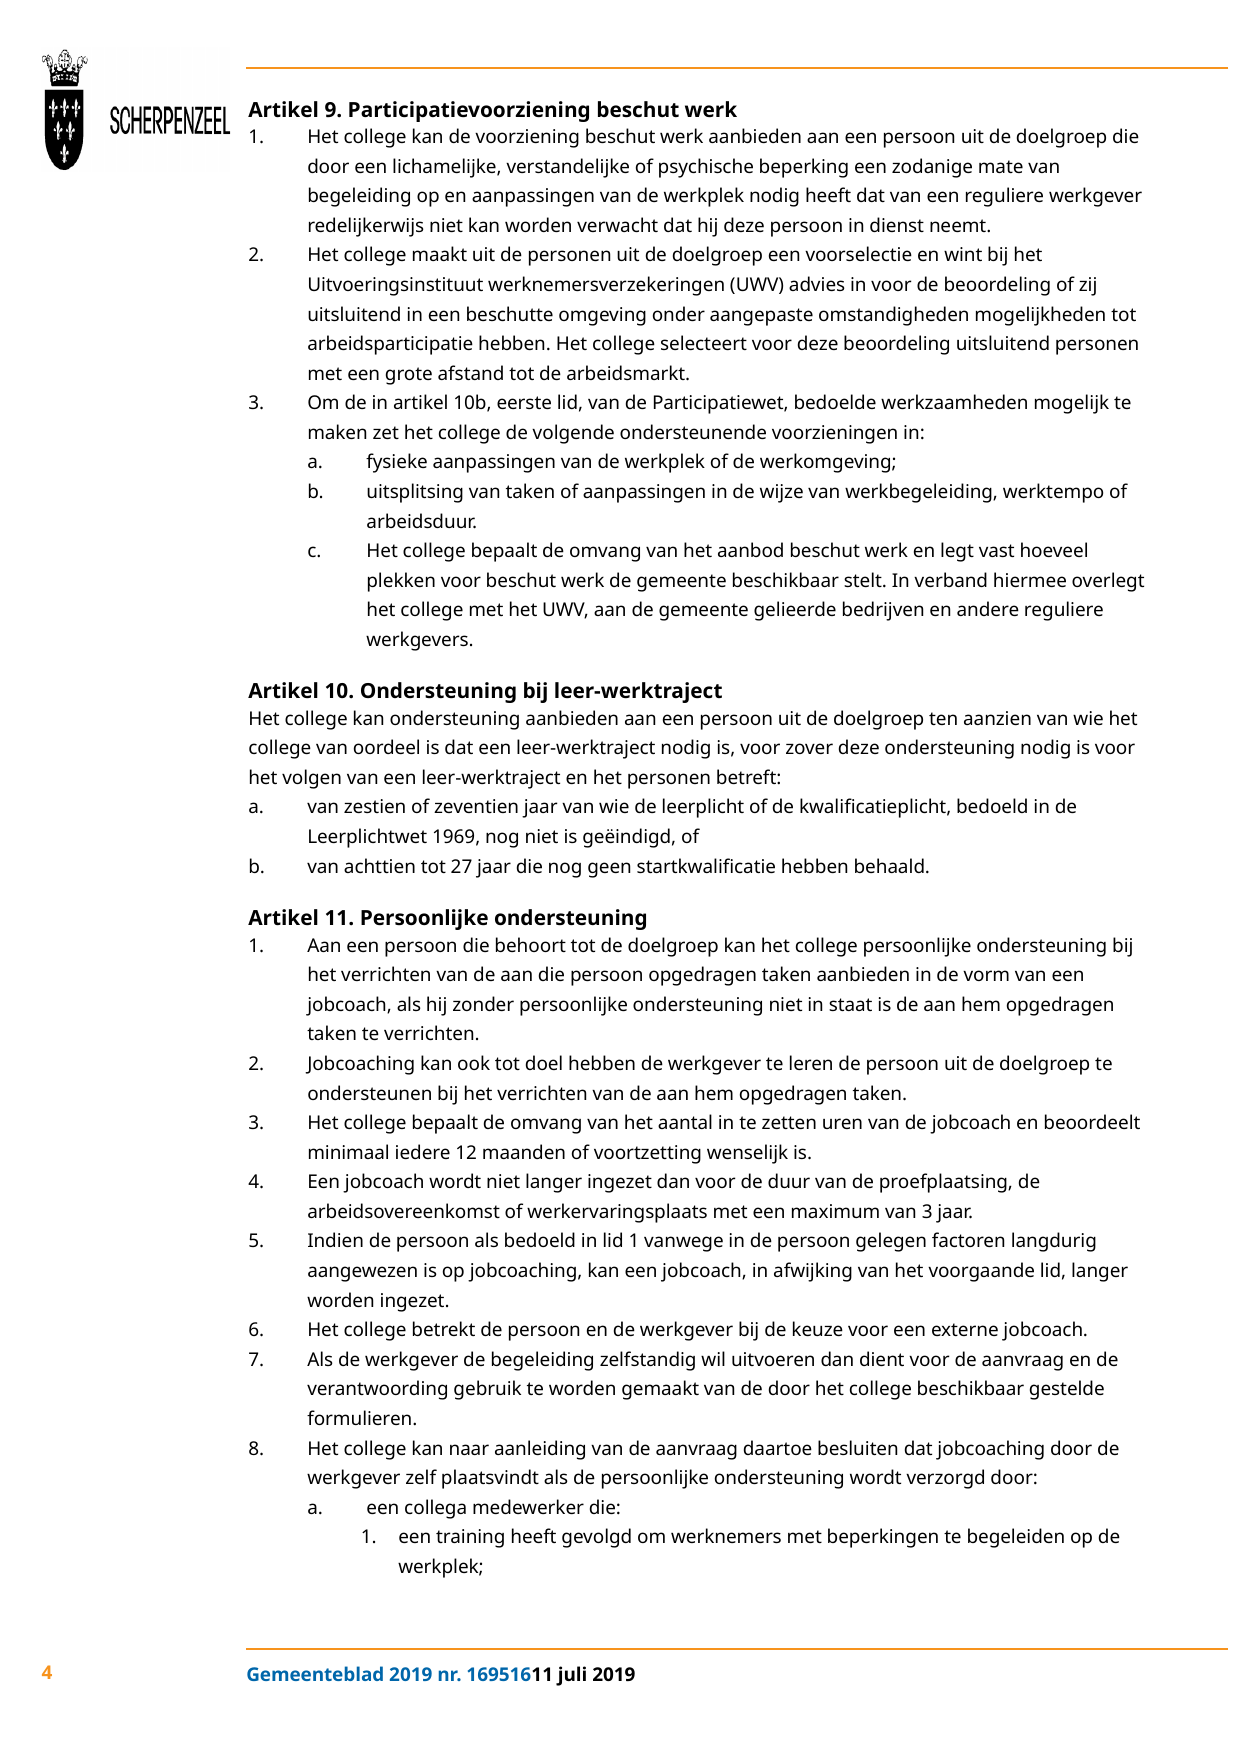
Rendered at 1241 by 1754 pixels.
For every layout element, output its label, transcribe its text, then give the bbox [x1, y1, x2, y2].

list Het college bepaalt de omvang van het aanbod beschut werk en legt vast hoeveel plekken voor beschut werk de gemeente beschikbaar stelt. In verband hiermee overlegt het college met het UWV, aan de gemeente gelieerde bedrijven en andere reguliere werkgevers. [307, 537, 1152, 652]
list uitsplitsing van taken of aanpassingen in de wijze van werkbegeleiding, werktempo of arbeidsduur. [307, 478, 1152, 533]
text Het college kan ondersteuning aanbieden aan een persoon uit de doelgroep ten aanzien van wie het college van oordeel is dat een leer-werktraject nodig is, voor zover deze ondersteuning nodig is voor het volgen van een leer-werktraject en het personen betreft: [248, 705, 1152, 790]
list fysieke aanpassingen van de werkplek of de werkomgeving; [307, 449, 1152, 474]
picture [41, 47, 231, 172]
list Jobcoaching kan ook tot doel hebben de werkgever te leren de persoon uit de doelgroep te ondersteunen bij het verrichten van de aan hem opgedragen taken. [248, 1050, 1152, 1105]
text Artikel 10. Ondersteuning bij leer-werktraject [248, 677, 1152, 705]
list Als de werkgever de begeleiding zelfstandig wil uitvoeren dan dient voor de aanvraag en de verantwoording gebruik te worden gemaakt van de door het college beschikbaar gestelde formulieren. [248, 1346, 1152, 1431]
text Artikel 9. Participatievoorziening beschut werk [248, 95, 1152, 123]
list Het college kan de voorziening beschut werk aanbieden aan een persoon uit de doelgroep die door een lichamelijke, verstandelijke of psychische beperking een zodanige mate van begeleiding op en aanpassingen van de werkplek nodig heeft dat van een reguliere werkgever redelijkerwijs niet kan worden verwacht dat hij deze persoon in dienst neemt. [248, 123, 1152, 238]
list Het college maakt uit de personen uit de doelgroep een voorselectie en wint bij het Uitvoeringsinstituut werknemersverzekeringen (UWV) advies in voor de beoordeling of zij uitsluitend in een beschutte omgeving onder aangepaste omstandigheden mogelijkheden tot arbeidsparticipatie hebben. Het college selecteert voor deze beoordeling uitsluitend personen met een grote afstand tot de arbeidsmarkt. [248, 242, 1152, 386]
list van achttien tot 27 jaar die nog geen startkwalificatie hebben behaald. [248, 853, 1152, 879]
list Het college bepaalt de omvang van het aantal in te zetten uren van de jobcoach en beoordeelt minimaal iedere 12 maanden of voortzetting wenselijk is. [248, 1109, 1152, 1164]
list een collega medewerker die: [307, 1494, 1152, 1519]
list Het college betrekt de persoon en de werkgever bij de keuze voor een externe jobcoach. [248, 1316, 1152, 1342]
list Een jobcoach wordt niet langer ingezet dan voor de duur van de proefplaatsing, de arbeidsovereenkomst of werkervaringsplaats met een maximum van 3 jaar. [248, 1168, 1152, 1224]
list van zestien of zeventien jaar van wie de leerplicht of de kwalificatieplicht, bedoeld in de Leerplichtwet 1969, nog niet is geëindigd, of [248, 794, 1152, 849]
list Om de in artikel 10b, eerste lid, van de Participatiewet, bedoelde werkzaamheden mogelijk te maken zet het college de volgende ondersteunende voorzieningen in: [248, 389, 1152, 445]
list een training heeft gevolgd om werknemers met beperkingen te begeleiden op de werkplek; [361, 1523, 1152, 1579]
list Het college kan naar aanleiding van de aanvraag daartoe besluiten dat jobcoaching door de werkgever zelf plaatsvindt als de persoonlijke ondersteuning wordt verzorgd door: [248, 1435, 1152, 1490]
list Indien de persoon als bedoeld in lid 1 vanwege in de persoon gelegen factoren langdurig aangewezen is op jobcoaching, kan een jobcoach, in afwijking van het voorgaande lid, langer worden ingezet. [248, 1228, 1152, 1312]
list Aan een persoon die behoort tot de doelgroep kan het college persoonlijke ondersteuning bij het verrichten van de aan die persoon opgedragen taken aanbieden in de vorm van een jobcoach, als hij zonder persoonlijke ondersteuning niet in staat is de aan hem opgedragen taken te verrichten. [248, 932, 1152, 1046]
text Artikel 11. Persoonlijke ondersteuning [248, 903, 1152, 932]
